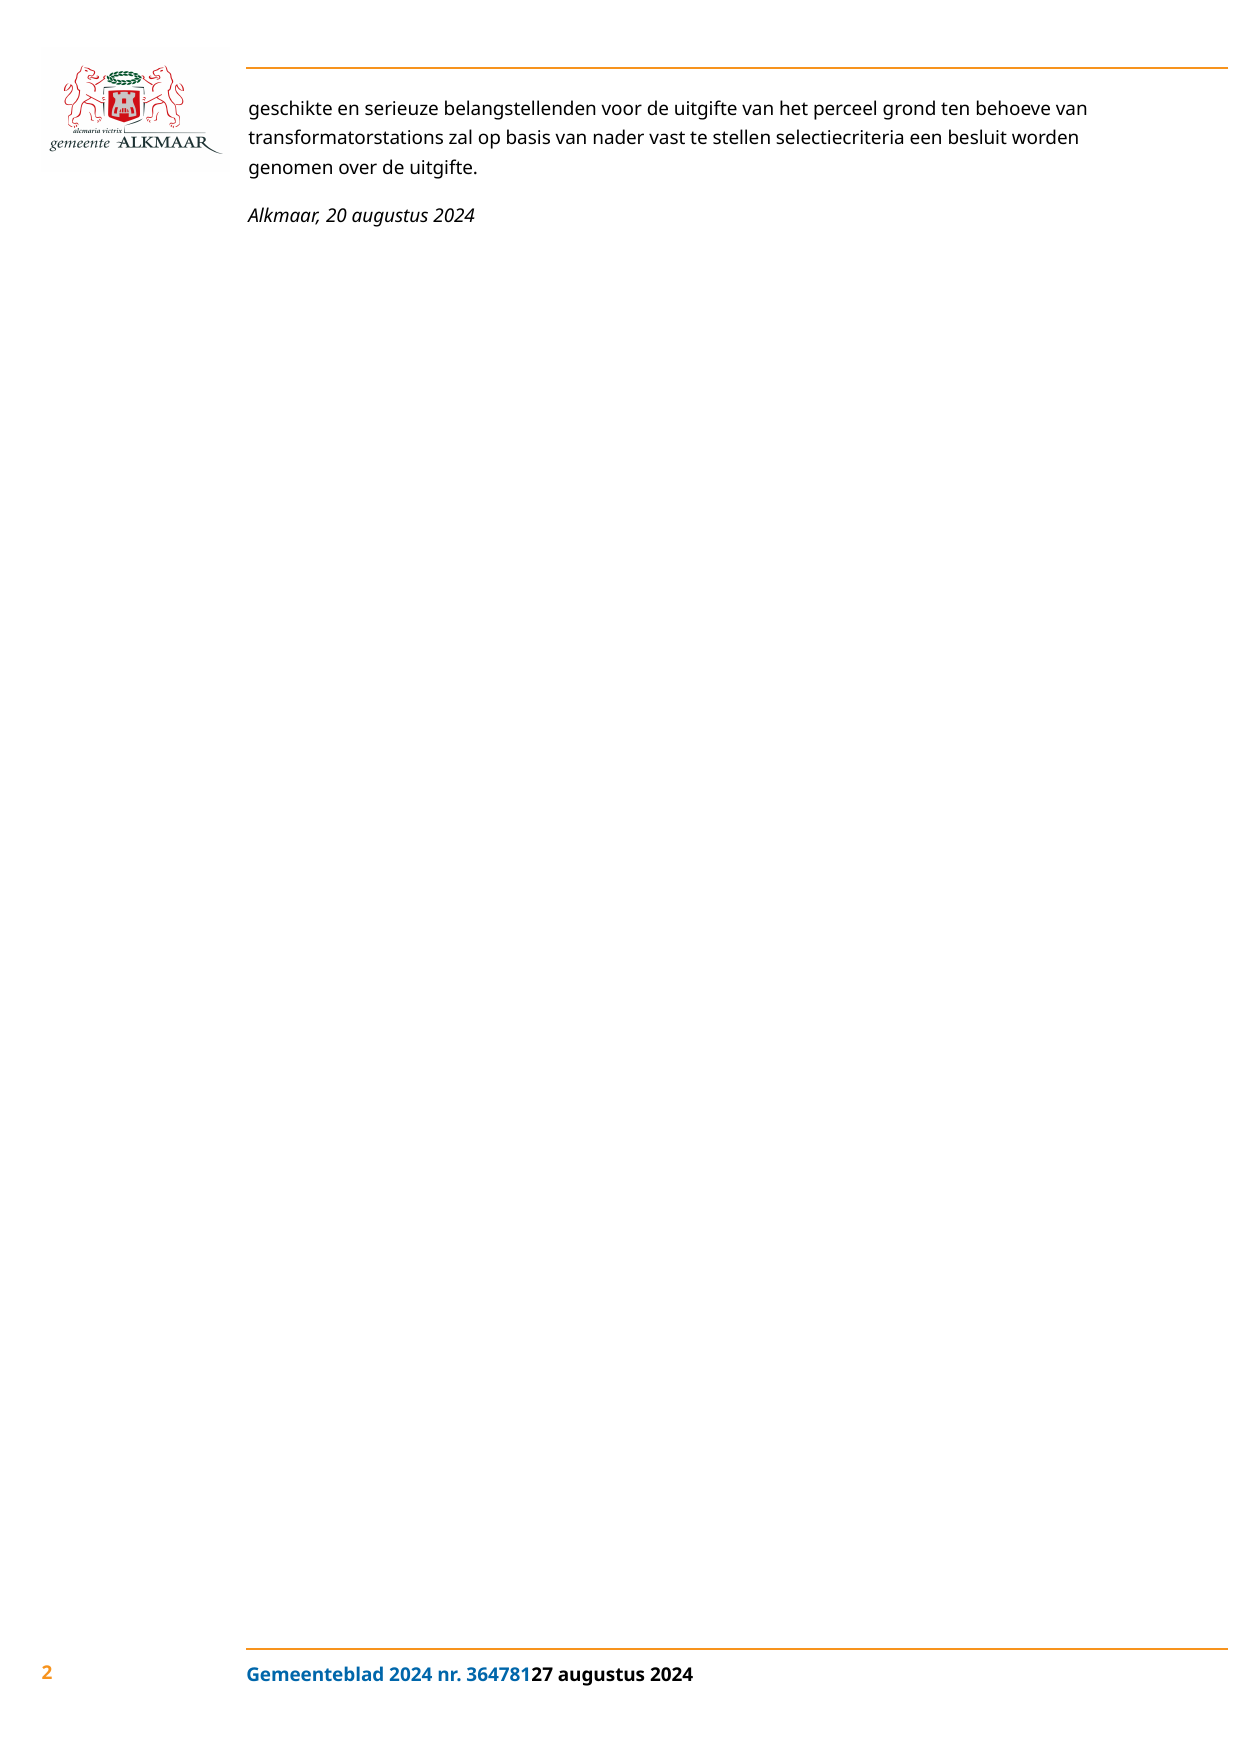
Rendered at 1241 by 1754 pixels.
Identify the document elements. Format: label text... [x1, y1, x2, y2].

text Alkmaar, 20 augustus 2024 [248, 202, 1152, 227]
picture [41, 47, 231, 172]
text geschikte en serieuze belangstellenden voor de uitgifte van het perceel grond ten behoeve van transformatorstations zal op basis van nader vast te stellen selectiecriteria een besluit worden genomen over de uitgifte. [248, 95, 1152, 180]
